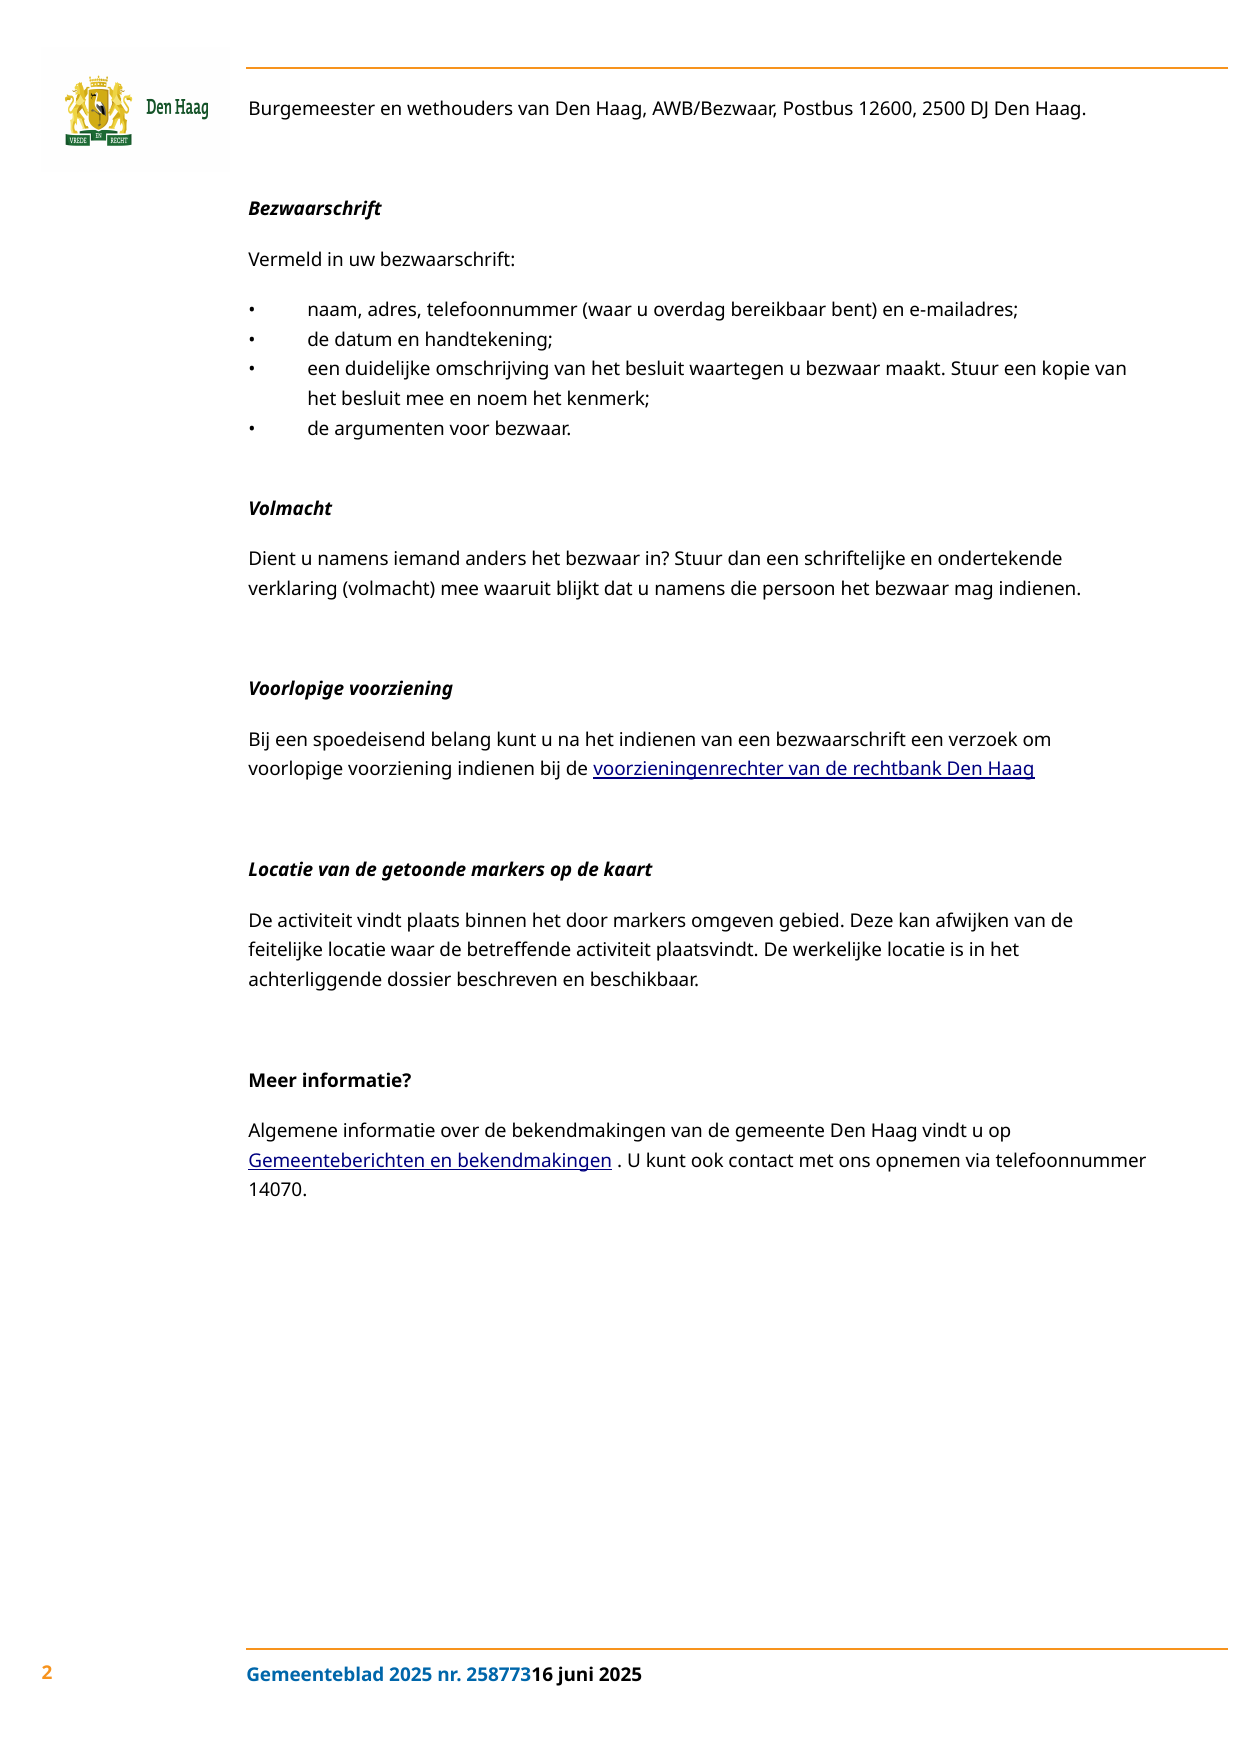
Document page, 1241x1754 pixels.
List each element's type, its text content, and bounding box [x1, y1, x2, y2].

text Meer informatie? [248, 1067, 1152, 1093]
text Locatie van de getoonde markers op de kaart [248, 856, 1152, 882]
text Dient u namens iemand anders het bezwaar in? Stuur dan een schriftelijke en ondertekende verklaring (volmacht) mee waaruit blijkt dat u namens die persoon het bezwaar mag indienen. [248, 545, 1152, 601]
text De activiteit vindt plaats binnen het door markers omgeven gebied. Deze kan afwijken van de feitelijke locatie waar de betreffende activiteit plaatsvindt. De werkelijke locatie is in het achterliggende dossier beschreven en beschikbaar. [248, 907, 1152, 992]
list naam, adres, telefoonnummer (waar u overdag bereikbaar bent) en e-mailadres; [248, 296, 1152, 322]
text Voorlopige voorziening [248, 676, 1152, 701]
text Burgemeester en wethouders van Den Haag, AWB/Bezwaar, Postbus 12600, 2500 DJ Den Haag. [248, 95, 1152, 121]
text Bij een spoedeisend belang kunt u na het indienen van een bezwaarschrift een verzoek om voorlopige voorziening indienen bij de voorzieningenrechter van de rechtbank Den Haag [248, 726, 1152, 781]
text Vermeld in uw bezwaarschrift: [248, 246, 1152, 272]
picture [41, 47, 231, 172]
text Algemene informatie over de bekendmakingen van de gemeente Den Haag vindt u op Gemeenteberichten en bekendmakingen . U kunt ook contact met ons opnemen via telefoonnummer 14070. [248, 1117, 1152, 1202]
list een duidelijke omschrijving van het besluit waartegen u bezwaar maakt. Stuur een kopie van het besluit mee en noem het kenmerk; [248, 356, 1152, 411]
list de argumenten voor bezwaar. [248, 415, 1152, 441]
list de datum en handtekening; [248, 326, 1152, 352]
text Volmacht [248, 495, 1152, 521]
text Bezwaarschrift [248, 196, 1152, 221]
